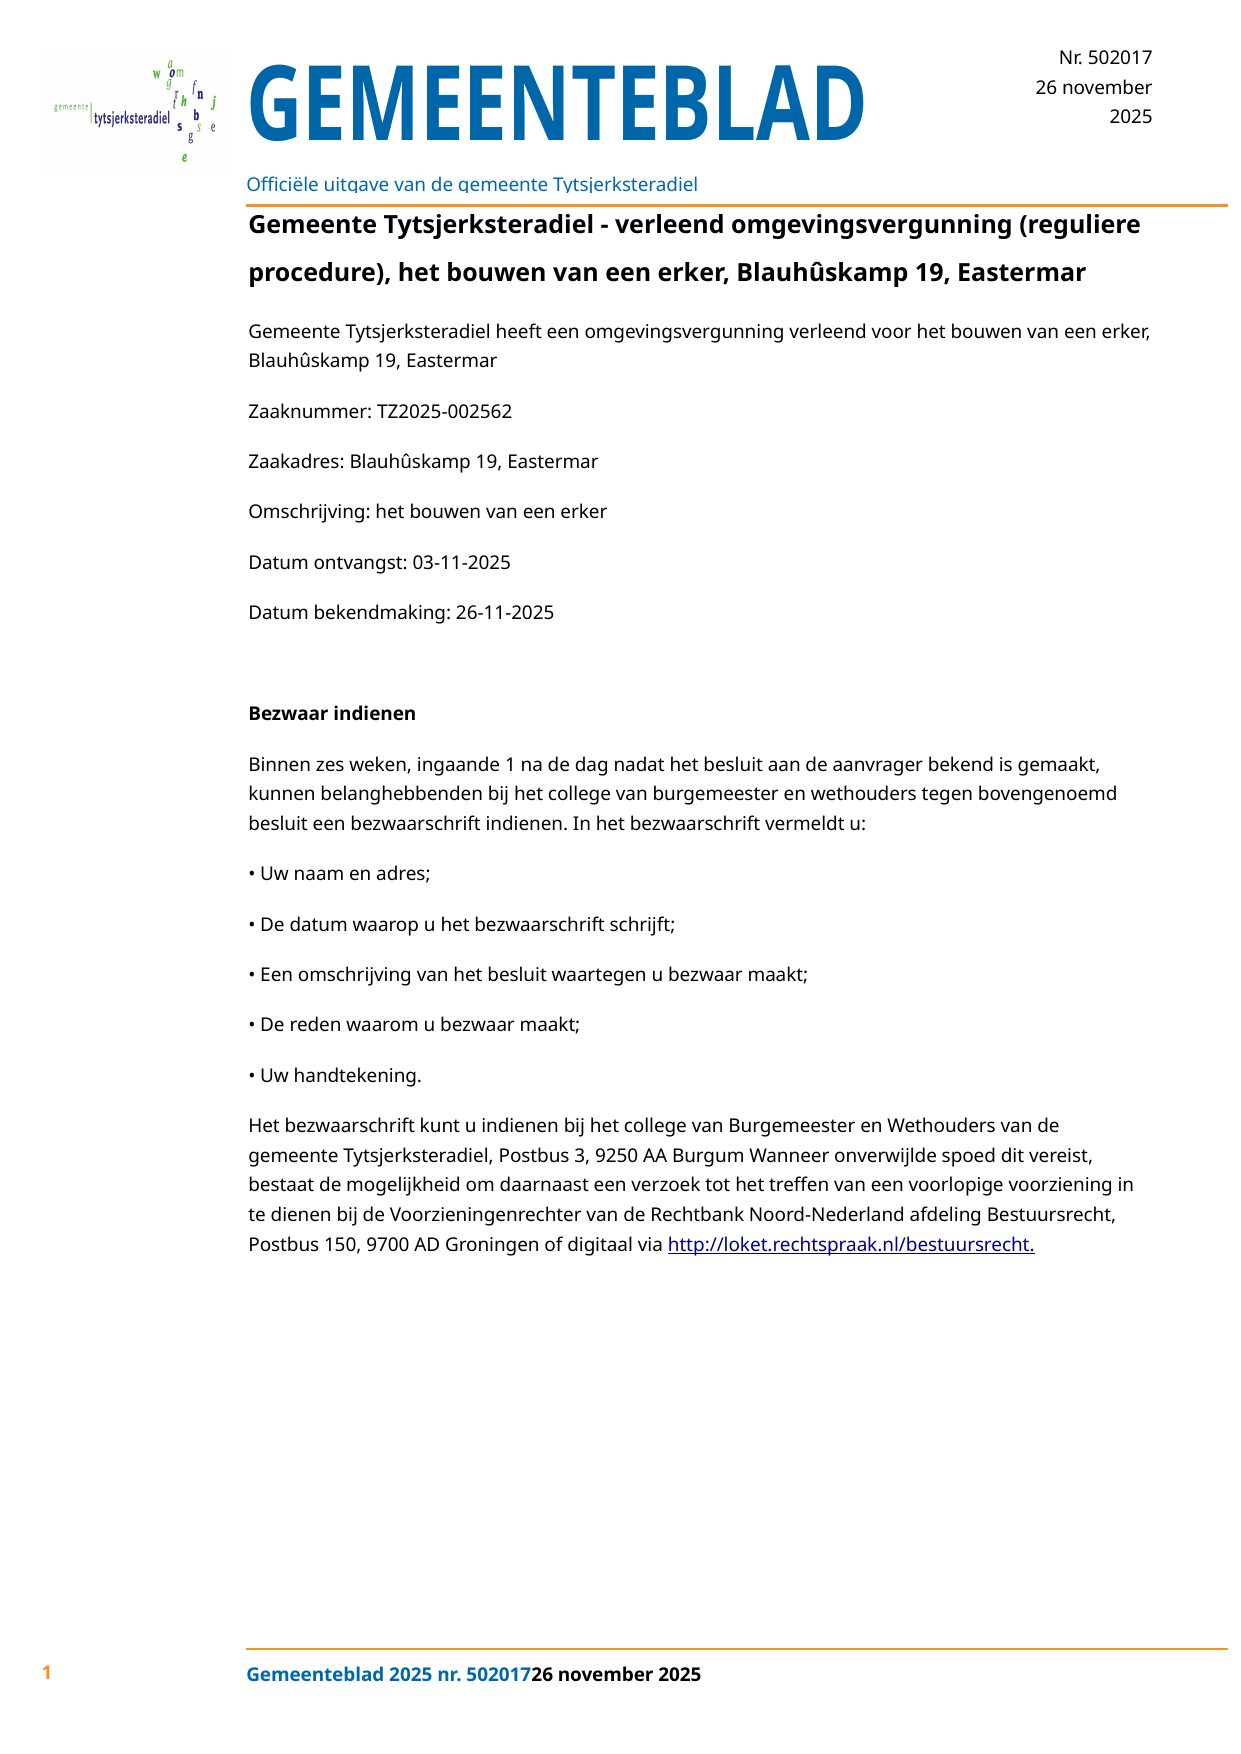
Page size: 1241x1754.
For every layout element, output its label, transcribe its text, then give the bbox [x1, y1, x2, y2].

text Datum ontvangst: 03-11-2025 [248, 549, 1152, 575]
text Bezwaar indienen [248, 700, 1152, 726]
text Omschrijving: het bouwen van een erker [248, 499, 1152, 524]
text • Een omschrijving van het besluit waartegen u bezwaar maakt; [248, 961, 1152, 987]
text Datum bekendmaking: 26-11-2025 [248, 599, 1152, 625]
text Zaakadres: Blauhûskamp 19, Eastermar [248, 448, 1152, 474]
text Gemeente Tytsjerksteradiel - verleend omgevingsvergunning (reguliere procedure), het bouwen van een erker, Blauhûskamp 19, Eastermar [248, 207, 1152, 288]
picture [41, 47, 231, 172]
text • Uw handtekening. [248, 1062, 1152, 1088]
text Zaaknummer: TZ2025-002562 [248, 398, 1152, 424]
text Gemeente Tytsjerksteradiel heeft een omgevingsvergunning verleend voor het bouwen van een erker, Blauhûskamp 19, Eastermar [248, 318, 1152, 373]
text • Uw naam en adres; [248, 860, 1152, 886]
text Het bezwaarschrift kunt u indienen bij het college van Burgemeester en Wethouders van de gemeente Tytsjerksteradiel, Postbus 3, 9250 AA Burgum Wanneer onverwijlde spoed dit vereist, bestaat de mogelijkheid om daarnaast een verzoek tot het treffen van een voorlopige voorziening in te dienen bij de Voorzieningenrechter van de Rechtbank Noord-Nederland afdeling Bestuursrecht, Postbus 150, 9700 AD Groningen of digitaal via http://loket.rechtspraak.nl/bestuursrecht. [248, 1112, 1152, 1257]
text Binnen zes weken, ingaande 1 na de dag nadat het besluit aan de aanvrager bekend is gemaakt, kunnen belanghebbenden bij het college van burgemeester en wethouders tegen bovengenoemd besluit een bezwaarschrift indienen. In het bezwaarschrift vermeldt u: [248, 751, 1152, 836]
text • De datum waarop u het bezwaarschrift schrijft; [248, 911, 1152, 937]
text • De reden waarom u bezwaar maakt; [248, 1012, 1152, 1037]
